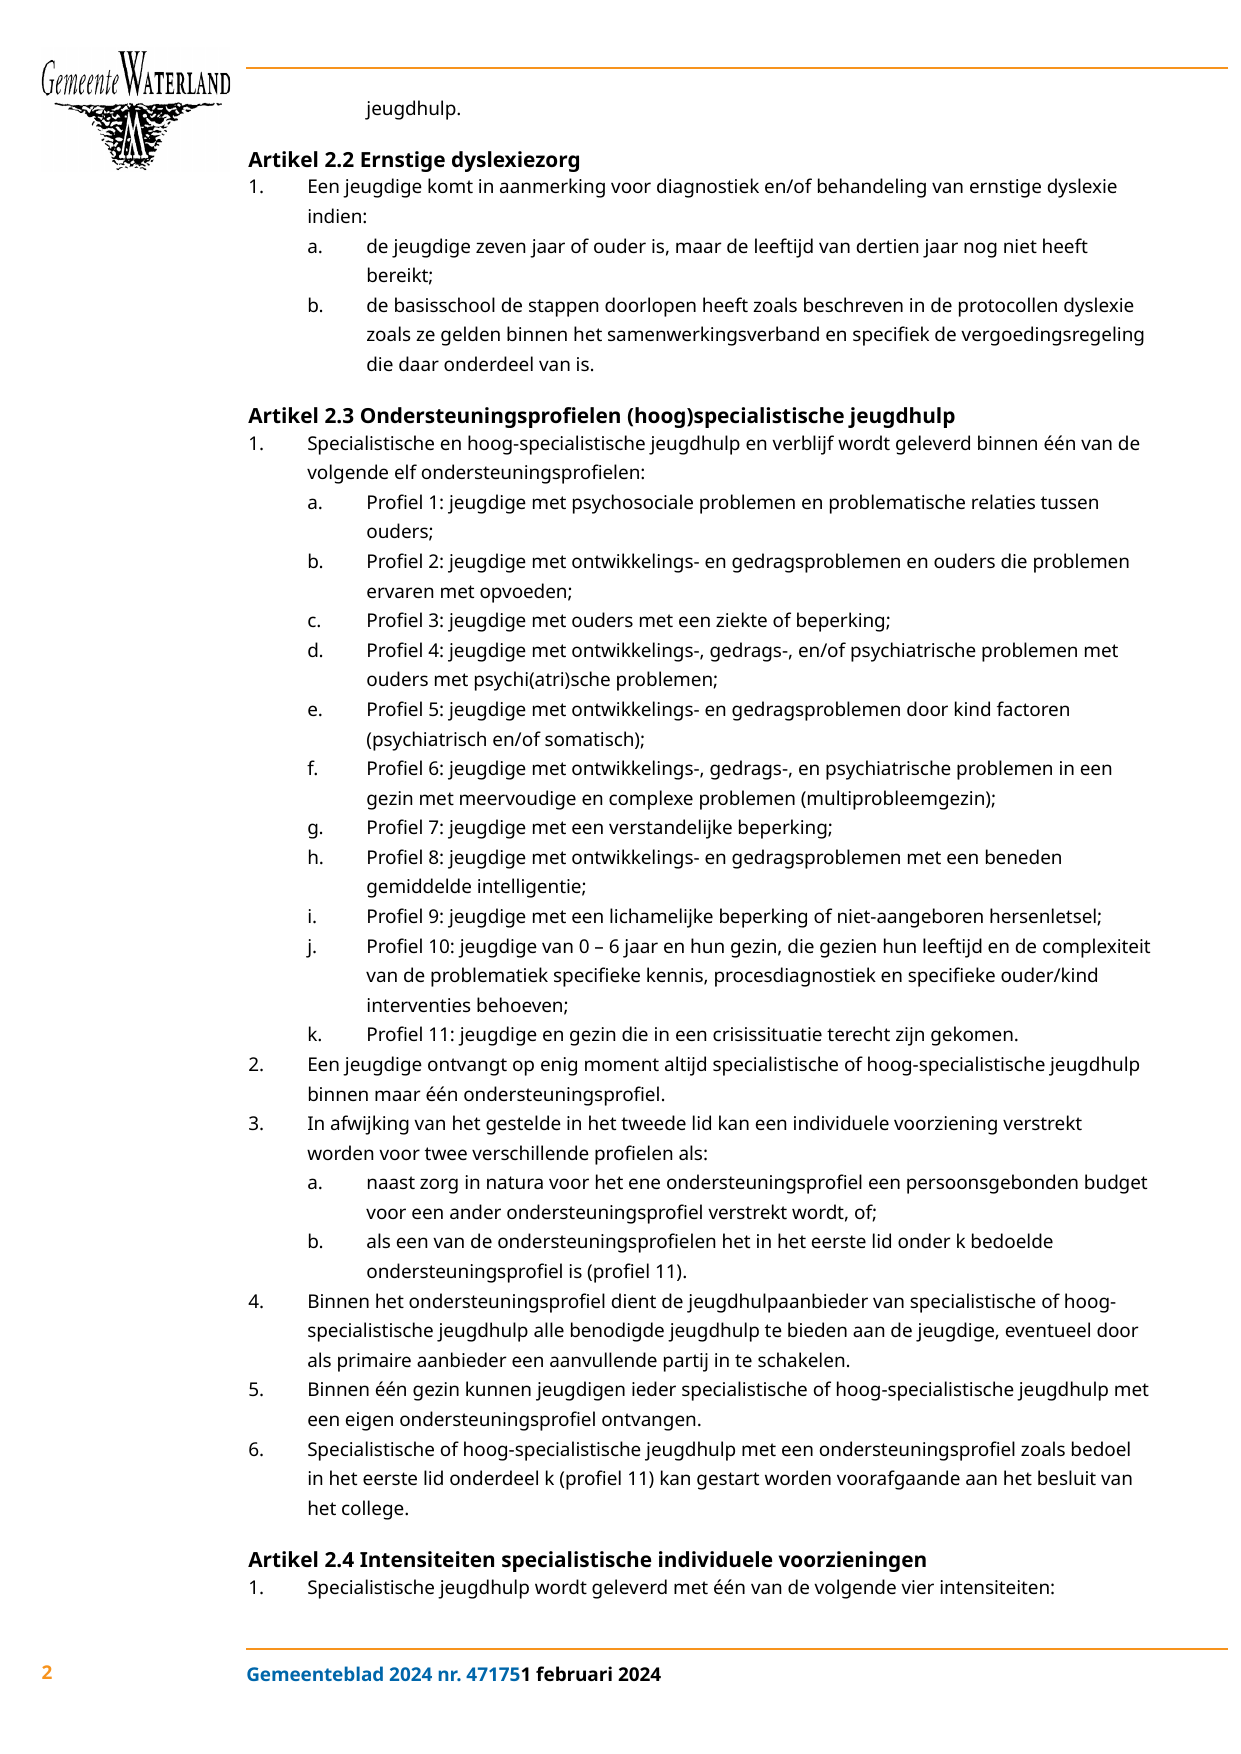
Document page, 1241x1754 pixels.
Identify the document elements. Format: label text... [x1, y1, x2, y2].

text Artikel 2.3 Ondersteuningsprofielen (hoog)specialistische jeugdhulp [248, 402, 1152, 430]
list Profiel 7: jeugdige met een verstandelijke beperking; [307, 814, 1152, 840]
list Profiel 2: jeugdige met ontwikkelings- en gedragsproblemen en ouders die problemen ervaren met opvoeden; [307, 548, 1152, 604]
list Specialistische en hoog-specialistische jeugdhulp en verblijf wordt geleverd binnen één van de volgende elf ondersteuningsprofielen: [248, 430, 1152, 485]
list Profiel 10: jeugdige van 0 – 6 jaar en hun gezin, die gezien hun leeftijd en de complexiteit van de problematiek specifieke kennis, procesdiagnostiek en specifieke ouder/kind interventies behoeven; [307, 933, 1152, 1018]
text Artikel 2.4 Intensiteiten specialistische individuele voorzieningen [248, 1545, 1152, 1574]
list Profiel 6: jeugdige met ontwikkelings-, gedrags-, en psychiatrische problemen in een gezin met meervoudige en complexe problemen (multiprobleemgezin); [307, 755, 1152, 811]
list In afwijking van het gestelde in het tweede lid kan een individuele voorziening verstrekt worden voor twee verschillende profielen als: [248, 1110, 1152, 1166]
list Profiel 8: jeugdige met ontwikkelings- en gedragsproblemen met een beneden gemiddelde intelligentie; [307, 844, 1152, 899]
picture [41, 47, 231, 172]
list als een van de ondersteuningsprofielen het in het eerste lid onder k bedoelde ondersteuningsprofiel is (profiel 11). [307, 1229, 1152, 1284]
list Profiel 4: jeugdige met ontwikkelings-, gedrags-, en/of psychiatrische problemen met ouders met psychi(atri)sche problemen; [307, 637, 1152, 692]
text Artikel 2.2 Ernstige dyslexiezorg [248, 145, 1152, 174]
list Binnen het ondersteuningsprofiel dient de jeugdhulpaanbieder van specialistische of hoog-specialistische jeugdhulp alle benodigde jeugdhulp te bieden aan de jeugdige, eventueel door als primaire aanbieder een aanvullende partij in te schakelen. [248, 1288, 1152, 1373]
list Profiel 1: jeugdige met psychosociale problemen en problematische relaties tussen ouders; [307, 489, 1152, 544]
list Een jeugdige ontvangt op enig moment altijd specialistische of hoog-specialistische jeugdhulp binnen maar één ondersteuningsprofiel. [248, 1051, 1152, 1107]
list de basisschool de stappen doorlopen heeft zoals beschreven in de protocollen dyslexie zoals ze gelden binnen het samenwerkingsverband en specifiek de vergoedingsregeling die daar onderdeel van is. [307, 292, 1152, 377]
list Een jeugdige komt in aanmerking voor diagnostiek en/of behandeling van ernstige dyslexie indien: [248, 174, 1152, 229]
list Profiel 11: jeugdige en gezin die in een crisissituatie terecht zijn gekomen. [307, 1022, 1152, 1047]
list Profiel 9: jeugdige met een lichamelijke beperking of niet-aangeboren hersenletsel; [307, 903, 1152, 929]
list Profiel 5: jeugdige met ontwikkelings- en gedragsproblemen door kind factoren (psychiatrisch en/of somatisch); [307, 696, 1152, 752]
list Profiel 3: jeugdige met ouders met een ziekte of beperking; [307, 607, 1152, 633]
list Specialistische of hoog-specialistische jeugdhulp met een ondersteuningsprofiel zoals bedoel in het eerste lid onderdeel k (profiel 11) kan gestart worden voorafgaande aan het besluit van het college. [248, 1436, 1152, 1521]
list naast zorg in natura voor het ene ondersteuningsprofiel een persoonsgebonden budget voor een ander ondersteuningsprofiel verstrekt wordt, of; [307, 1169, 1152, 1225]
list Specialistische jeugdhulp wordt geleverd met één van de volgende vier intensiteiten: [248, 1574, 1152, 1599]
list de jeugdige zeven jaar of ouder is, maar de leeftijd van dertien jaar nog niet heeft bereikt; [307, 233, 1152, 288]
list Binnen één gezin kunnen jeugdigen ieder specialistische of hoog-specialistische jeugdhulp met een eigen ondersteuningsprofiel ontvangen. [248, 1377, 1152, 1432]
list jeugdhulp. [307, 95, 1152, 121]
